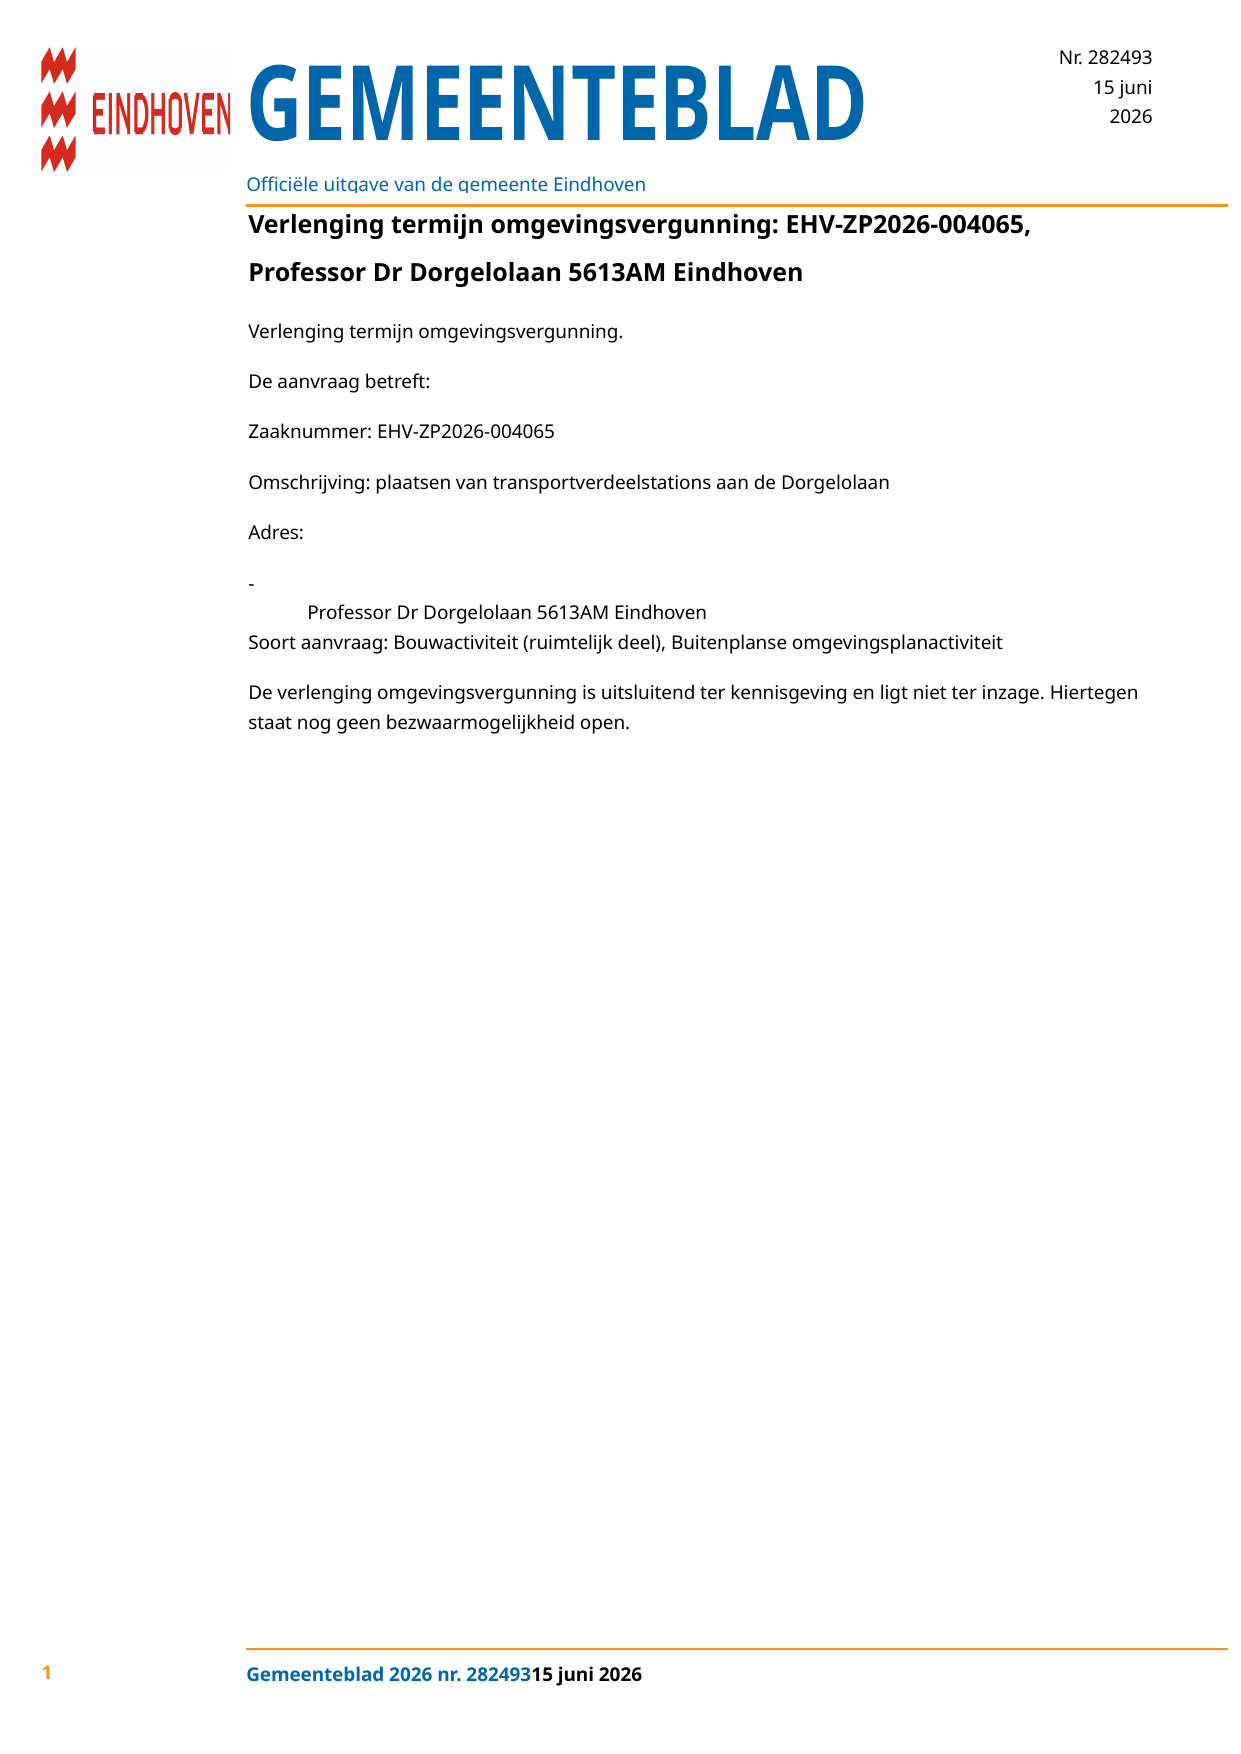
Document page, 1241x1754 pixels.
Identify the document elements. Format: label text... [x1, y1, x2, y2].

text Zaaknummer: EHV-ZP2026-004065 [248, 419, 1152, 444]
text De aanvraag betreft: [248, 368, 1152, 394]
picture [41, 47, 231, 172]
text De verlenging omgevingsvergunning is uitsluitend ter kennisgeving en ligt niet ter inzage. Hiertegen staat nog geen bezwaarmogelijkheid open. [248, 679, 1152, 735]
text Verlenging termijn omgevingsvergunning: EHV-ZP2026-004065, Professor Dr Dorgelolaan 5613AM Eindhoven [248, 207, 1152, 288]
text Omschrijving: plaatsen van transportverdeelstations aan de Dorgelolaan [248, 469, 1152, 495]
text Verlenging termijn omgevingsvergunning. [248, 318, 1152, 344]
list Professor Dr Dorgelolaan 5613AM Eindhoven [248, 599, 1152, 625]
text Adres: [248, 519, 1152, 545]
text Soort aanvraag: Bouwactiviteit (ruimtelijk deel), Buitenplanse omgevingsplanactiviteit [248, 629, 1152, 655]
